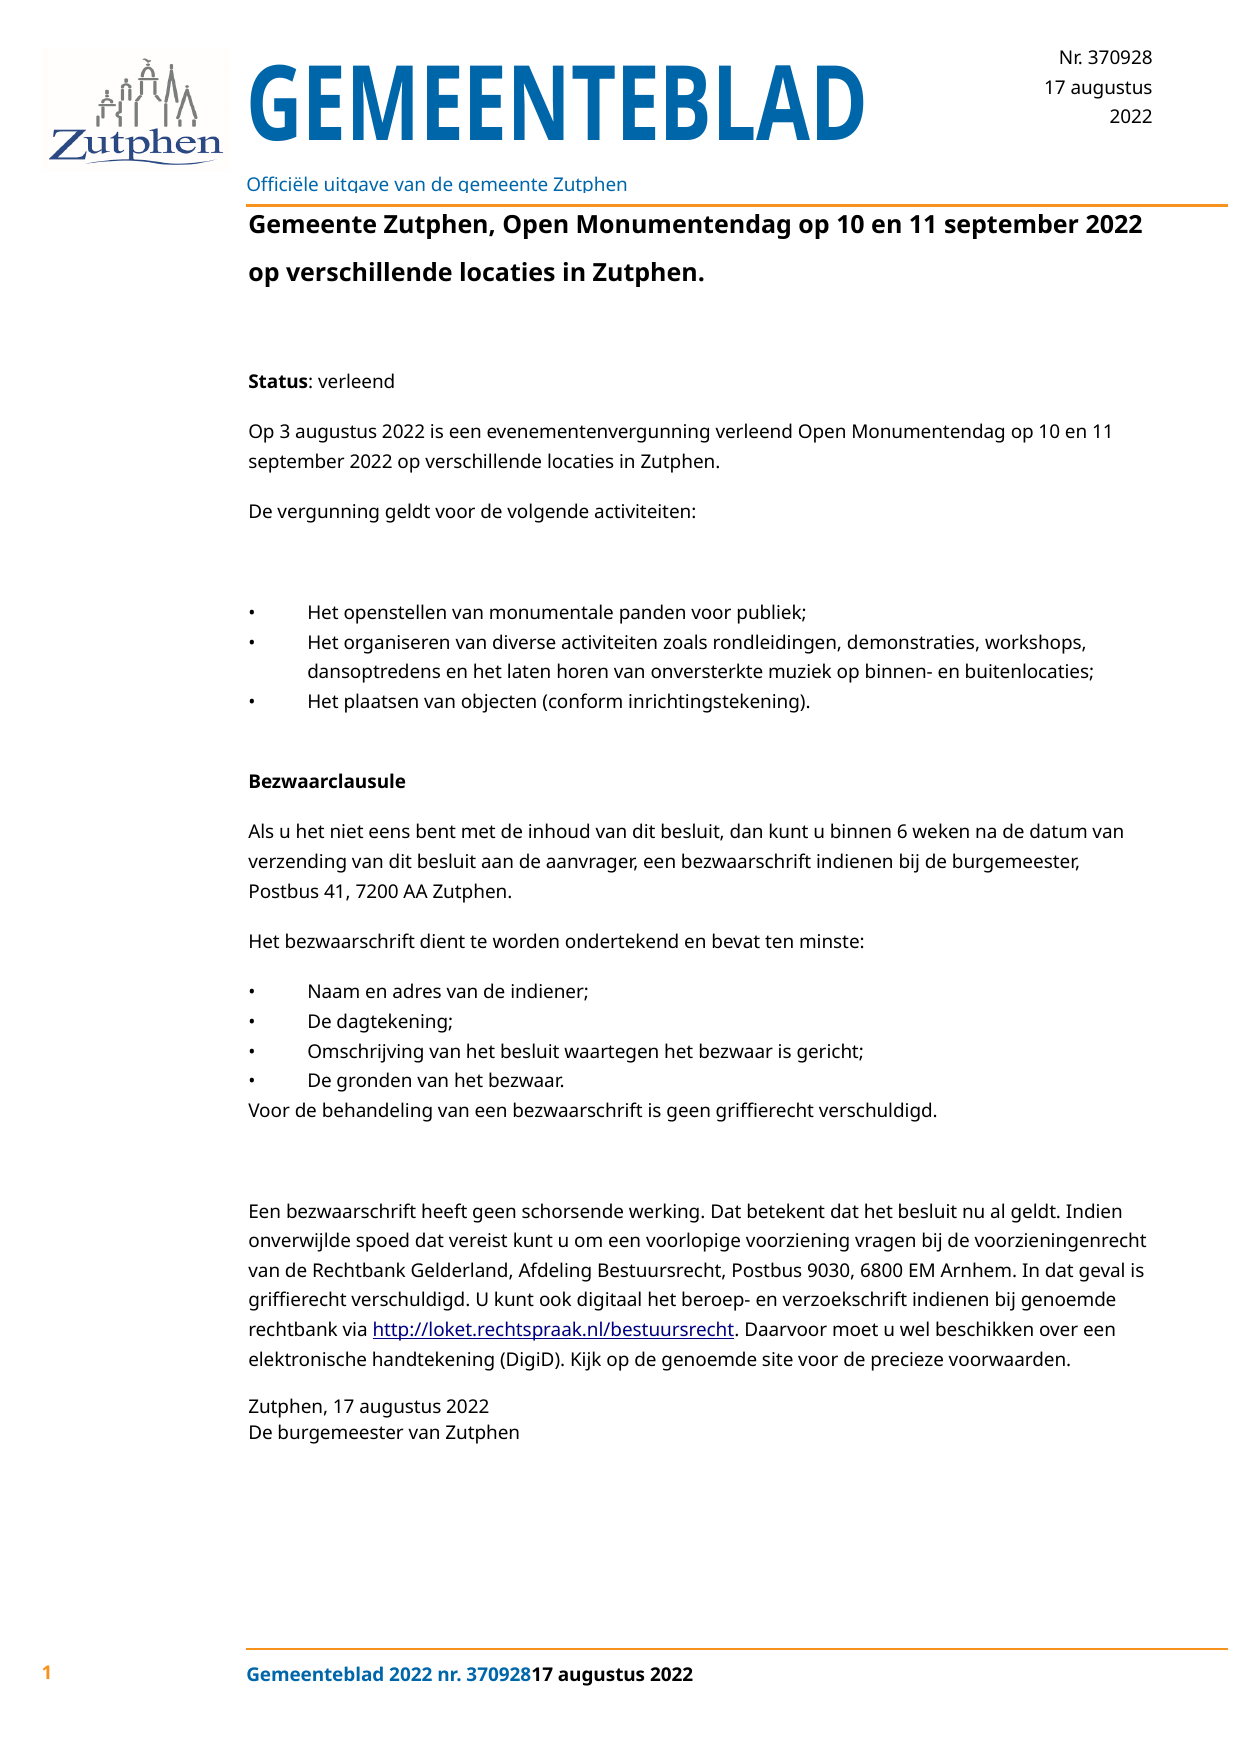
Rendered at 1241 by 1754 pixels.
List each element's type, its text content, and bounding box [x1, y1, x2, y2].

text Status: verleend [248, 368, 1152, 394]
text De burgemeester van Zutphen [248, 1419, 1152, 1445]
list Het openstellen van monumentale panden voor publiek; [248, 599, 1152, 625]
list De dagtekening; [248, 1008, 1152, 1034]
text De vergunning geldt voor de volgende activiteiten: [248, 499, 1152, 524]
text Gemeente Zutphen, Open Monumentendag op 10 en 11 september 2022 op verschillende locaties in Zutphen. [248, 207, 1152, 288]
list De gronden van het bezwaar. [248, 1067, 1152, 1093]
text Een bezwaarschrift heeft geen schorsende werking. Dat betekent dat het besluit nu al geldt. Indien onverwijlde spoed dat vereist kunt u om een voorlopige voorziening vragen bij de voorzieningenrecht van de Rechtbank Gelderland, Afdeling Bestuursrecht, Postbus 9030, 6800 EM Arnhem. In dat geval is griffierecht verschuldigd. U kunt ook digitaal het beroep- en verzoekschrift indienen bij genoemde rechtbank via http://loket.rechtspraak.nl/bestuursrecht. Daarvoor moet u wel beschikken over een elektronische handtekening (DigiD). Kijk op de genoemde site voor de precieze voorwaarden. [248, 1198, 1152, 1372]
list Omschrijving van het besluit waartegen het bezwaar is gericht; [248, 1038, 1152, 1064]
picture [41, 47, 231, 172]
text Bezwaarclausule [248, 768, 1152, 794]
text Het bezwaarschrift dient te worden ondertekend en bevat ten minste: [248, 928, 1152, 954]
list Het organiseren van diverse activiteiten zoals rondleidingen, demonstraties, workshops, dansoptredens en het laten horen van onversterkte muziek op binnen- en buitenlocaties; [248, 629, 1152, 684]
list Het plaatsen van objecten (conform inrichtingstekening). [248, 688, 1152, 714]
text Als u het niet eens bent met de inhoud van dit besluit, dan kunt u binnen 6 weken na de datum van verzending van dit besluit aan de aanvrager, een bezwaarschrift indienen bij de burgemeester, Postbus 41, 7200 AA Zutphen. [248, 819, 1152, 904]
text Zutphen, 17 augustus 2022 [248, 1394, 1152, 1419]
text Op 3 augustus 2022 is een evenementenvergunning verleend Open Monumentendag op 10 en 11 september 2022 op verschillende locaties in Zutphen. [248, 419, 1152, 474]
list Naam en adres van de indiener; [248, 979, 1152, 1004]
text Voor de behandeling van een bezwaarschrift is geen griffierecht verschuldigd. [248, 1097, 1152, 1123]
